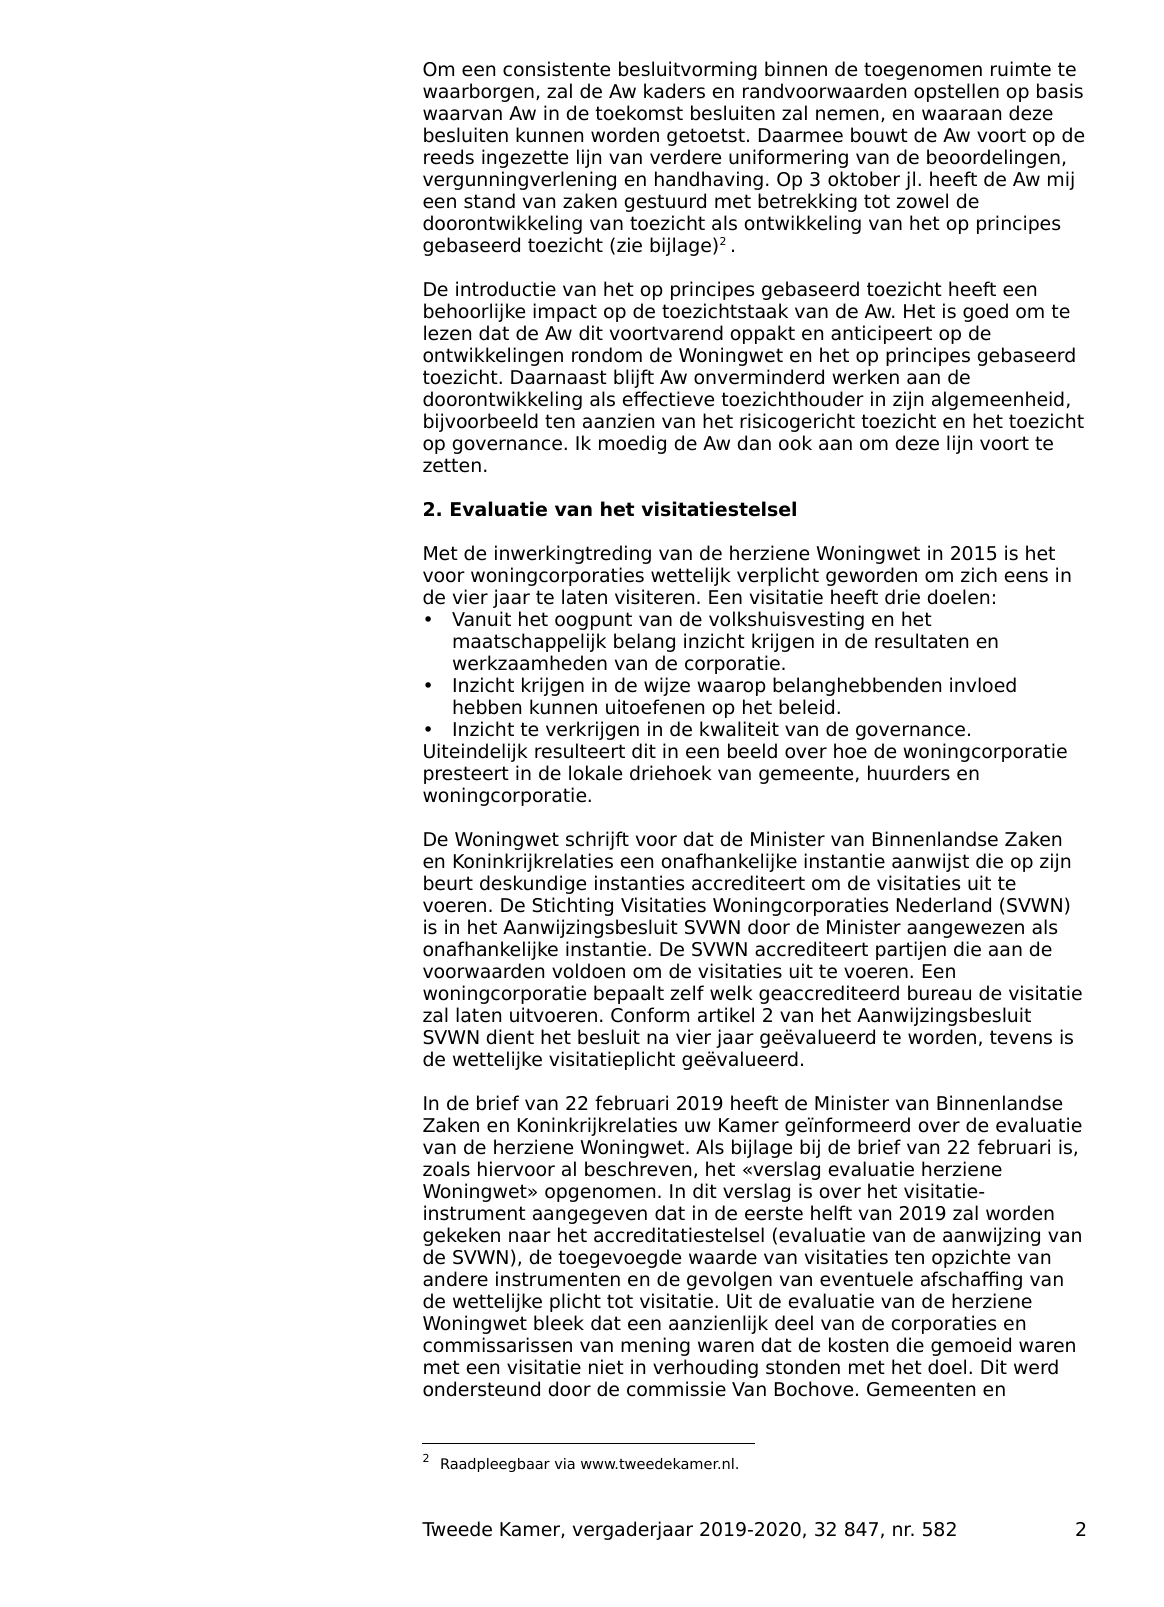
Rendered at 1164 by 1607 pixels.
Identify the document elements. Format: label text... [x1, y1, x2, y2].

subtitle 2. Evaluatie van het visitatiestelsel [422, 499, 1087, 521]
text • Inzicht te verkrijgen in de kwaliteit van de governance. [422, 719, 1087, 741]
text In de brief van 22 februari 2019 heeft de Minister van Binnenlandse Zaken en Koninkrijkrelaties uw Kamer geïnformeerd over de evaluatie van de herziene Woningwet. Als bijlage bij de brief van 22 februari is, zoals hiervoor al beschreven, het «verslag evaluatie herziene Woningwet» opgenomen. In dit verslag is over het visitatie-instrument aangegeven dat in de eerste helft van 2019 zal worden gekeken naar het accreditatiestelsel (evaluatie van de aanwijzing van de SVWN), de toegevoegde waarde van visitaties ten opzichte van andere instrumenten en de gevolgen van eventuele afschaffing van de wettelijke plicht tot visitatie. Uit de evaluatie van de herziene Woningwet bleek dat een aanzienlijk deel van de corporaties en commissarissen van mening waren dat de kosten die gemoeid waren met een visitatie niet in verhouding stonden met het doel. Dit werd ondersteund door de commissie Van Bochove. Gemeenten en [422, 1093, 1087, 1401]
text Uiteindelijk resulteert dit in een beeld over hoe de woningcorporatie presteert in de lokale driehoek van gemeente, huurders en woningcorporatie. [422, 741, 1087, 807]
text De Woningwet schrijft voor dat de Minister van Binnenlandse Zaken en Koninkrijkrelaties een onafhankelijke instantie aanwijst die op zijn beurt deskundige instanties accrediteert om de visitaties uit te voeren. De Stichting Visitaties Woningcorporaties Nederland (SVWN) is in het Aanwijzingsbesluit SVWN door de Minister aangewezen als onafhankelijke instantie. De SVWN accrediteert partijen die aan de voorwaarden voldoen om de visitaties uit te voeren. Een woningcorporatie bepaalt zelf welk geaccrediteerd bureau de visitatie zal laten uitvoeren. Conform artikel 2 van het Aanwijzingsbesluit SVWN dient het besluit na vier jaar geëvalueerd te worden, tevens is de wettelijke visitatieplicht geëvalueerd. [422, 829, 1087, 1071]
text Raadpleegbaar via www.tweedekamer.nl. [422, 1452, 1087, 1474]
text Om een consistente besluitvorming binnen de toegenomen ruimte te waarborgen, zal de Aw kaders en randvoorwaarden opstellen op basis waarvan Aw in de toekomst besluiten zal nemen, en waaraan deze besluiten kunnen worden getoetst. Daarmee bouwt de Aw voort op de reeds ingezette lijn van verdere uniformering van de beoordelingen, vergunningverlening en handhaving. Op 3 oktober jl. heeft de Aw mij een stand van zaken gestuurd met betrekking tot zowel de doorontwikkeling van toezicht als ontwikkeling van het op principes gebaseerd toezicht (zie bijlage). [422, 59, 1087, 257]
text • Inzicht krijgen in de wijze waarop belanghebbenden invloed hebben kunnen uitoefenen op het beleid. [422, 675, 1087, 719]
text • Vanuit het oogpunt van de volkshuisvesting en het maatschappelijk belang inzicht krijgen in de resultaten en werkzaamheden van de corporatie. [422, 609, 1087, 675]
text Met de inwerkingtreding van de herziene Woningwet in 2015 is het voor woningcorporaties wettelijk verplicht geworden om zich eens in de vier jaar te laten visiteren. Een visitatie heeft drie doelen: [422, 543, 1087, 609]
text De introductie van het op principes gebaseerd toezicht heeft een behoorlijke impact op de toezichtstaak van de Aw. Het is goed om te lezen dat de Aw dit voortvarend oppakt en anticipeert op de ontwikkelingen rondom de Woningwet en het op principes gebaseerd toezicht. Daarnaast blijft Aw onverminderd werken aan de doorontwikkeling als effectieve toezichthouder in zijn algemeenheid, bijvoorbeeld ten aanzien van het risicogericht toezicht en het toezicht op governance. Ik moedig de Aw dan ook aan om deze lijn voort te zetten. [422, 279, 1087, 477]
